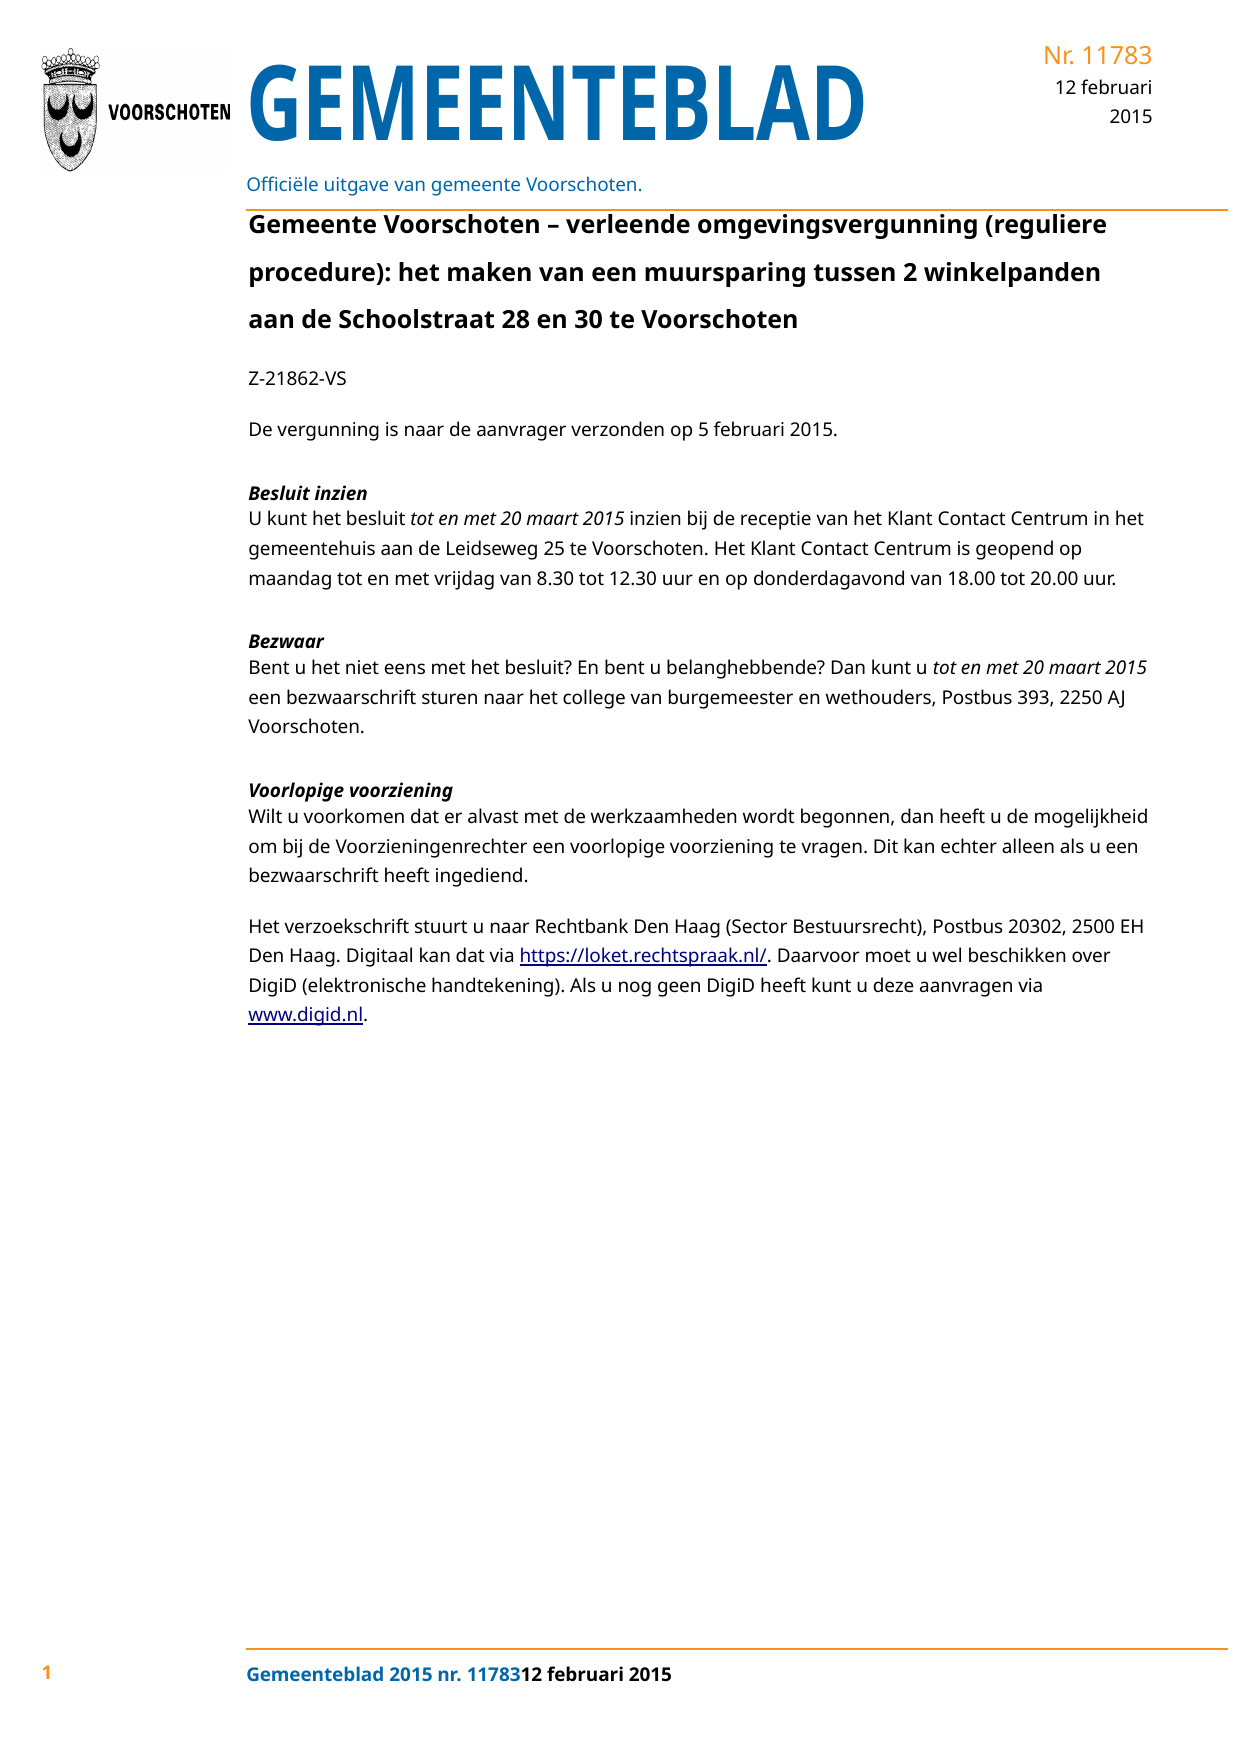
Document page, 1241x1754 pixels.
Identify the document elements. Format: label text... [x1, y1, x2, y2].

text Voorlopige voorziening [248, 778, 1152, 803]
text De vergunning is naar de aanvrager verzonden op 5 februari 2015. [248, 416, 1152, 442]
text Wilt u voorkomen dat er alvast met de werkzaamheden wordt begonnen, dan heeft u de mogelijkheid om bij de Voorzieningenrechter een voorlopige voorziening te vragen. Dit kan echter alleen als u een bezwaarschrift heeft ingediend. [248, 803, 1152, 888]
text Bezwaar [248, 629, 1152, 654]
picture [41, 47, 231, 172]
text Bent u het niet eens met het besluit? En bent u belanghebbende? Dan kunt u tot en met 20 maart 2015 een bezwaarschrift sturen naar het college van burgemeester en wethouders, Postbus 393, 2250 AJ Voorschoten. [248, 654, 1152, 739]
text Gemeente Voorschoten – verleende omgevingsvergunning (reguliere procedure): het maken van een muursparing tussen 2 winkelpanden aan de Schoolstraat 28 en 30 te Voorschoten [248, 211, 1152, 336]
text Z-21862-VS [248, 366, 1152, 391]
text Het verzoekschrift stuurt u naar Rechtbank Den Haag (Sector Bestuursrecht), Postbus 20302, 2500 EH Den Haag. Digitaal kan dat via https://loket.rechtspraak.nl/. Daarvoor moet u wel beschikken over DigiD (elektronische handtekening). Als u nog geen DigiD heeft kunt u deze aanvragen via www.digid.nl. [248, 913, 1152, 1027]
text Besluit inzien [248, 480, 1152, 506]
text U kunt het besluit tot en met 20 maart 2015 inzien bij de receptie van het Klant Contact Centrum in het gemeentehuis aan de Leidseweg 25 te Voorschoten. Het Klant Contact Centrum is geopend op maandag tot en met vrijdag van 8.30 tot 12.30 uur en op donderdagavond van 18.00 tot 20.00 uur. [248, 506, 1152, 591]
